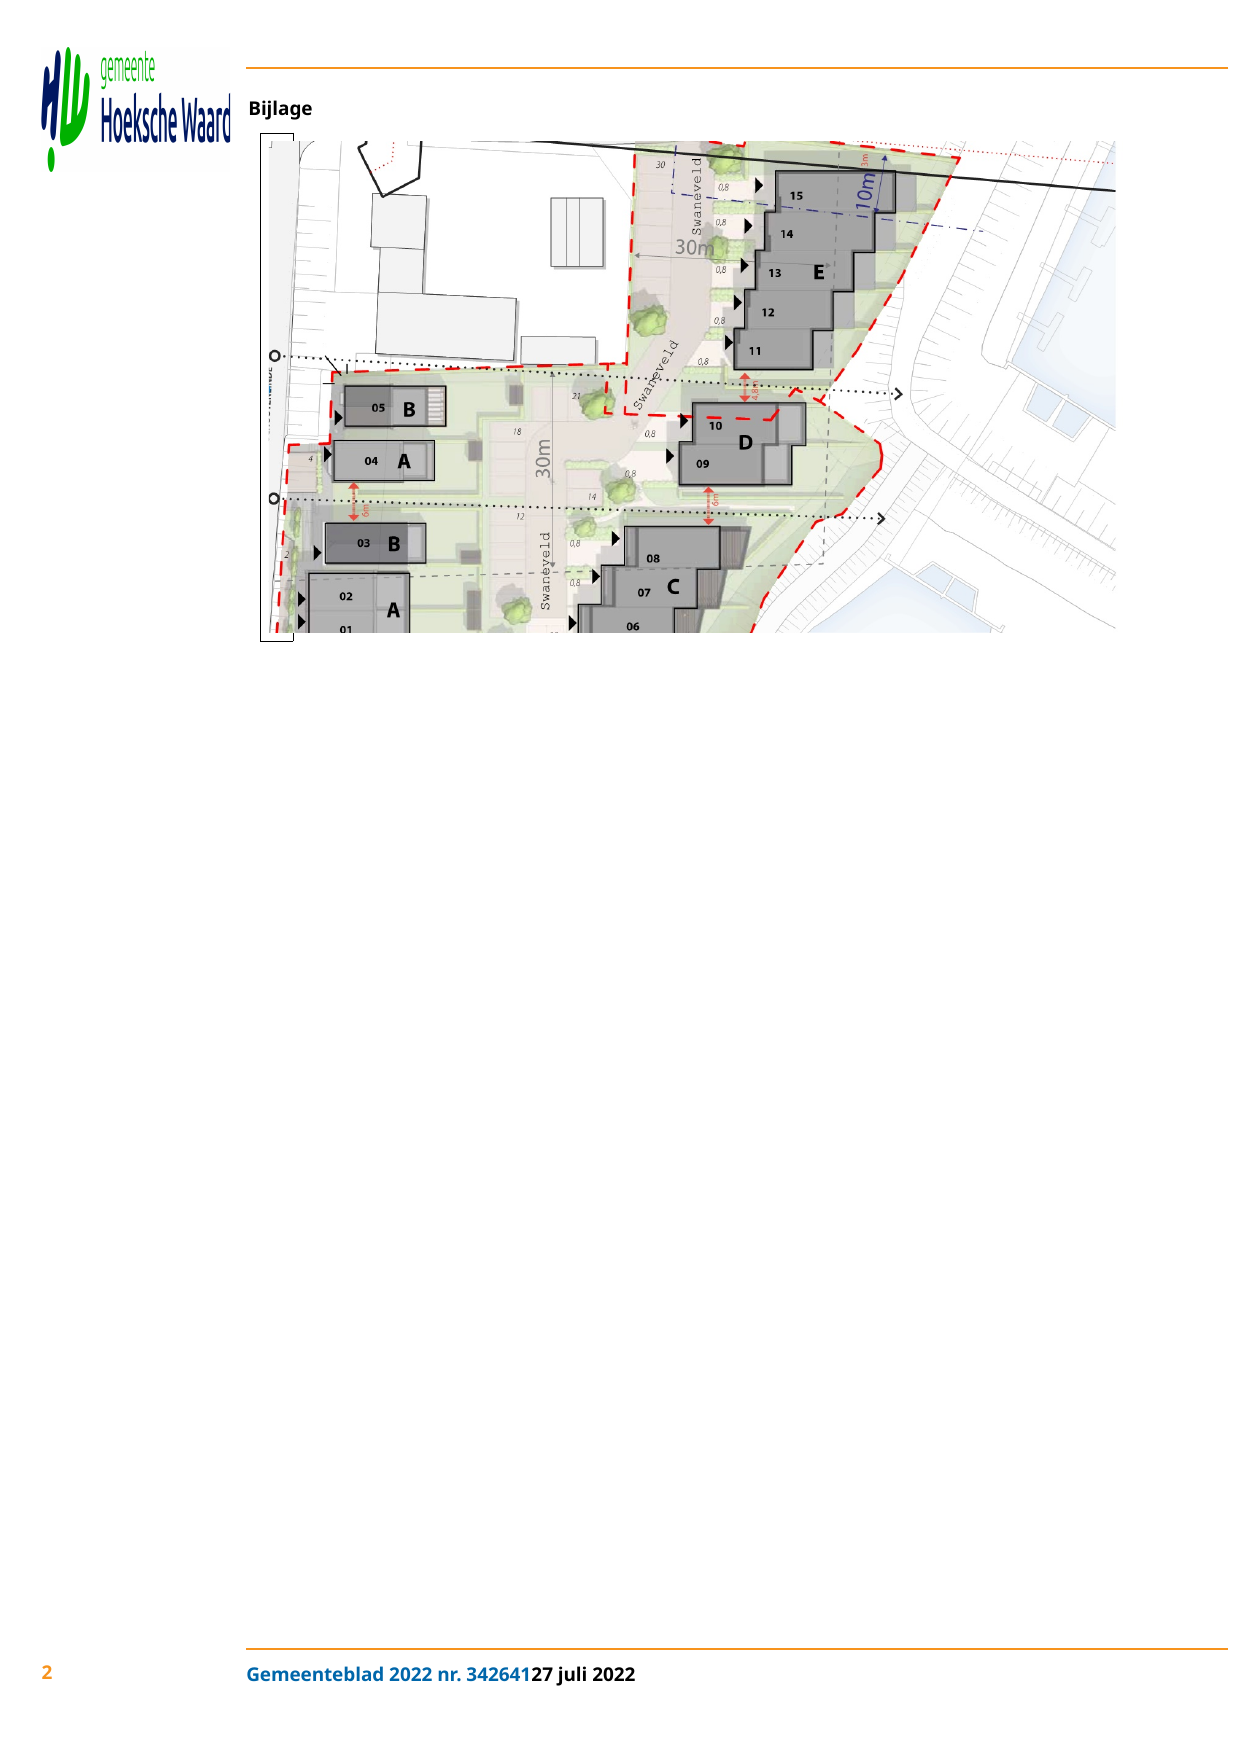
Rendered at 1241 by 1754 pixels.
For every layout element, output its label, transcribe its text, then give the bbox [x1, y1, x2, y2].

picture [41, 47, 231, 172]
picture [268, 141, 1155, 633]
text Bijlage [248, 95, 1152, 121]
